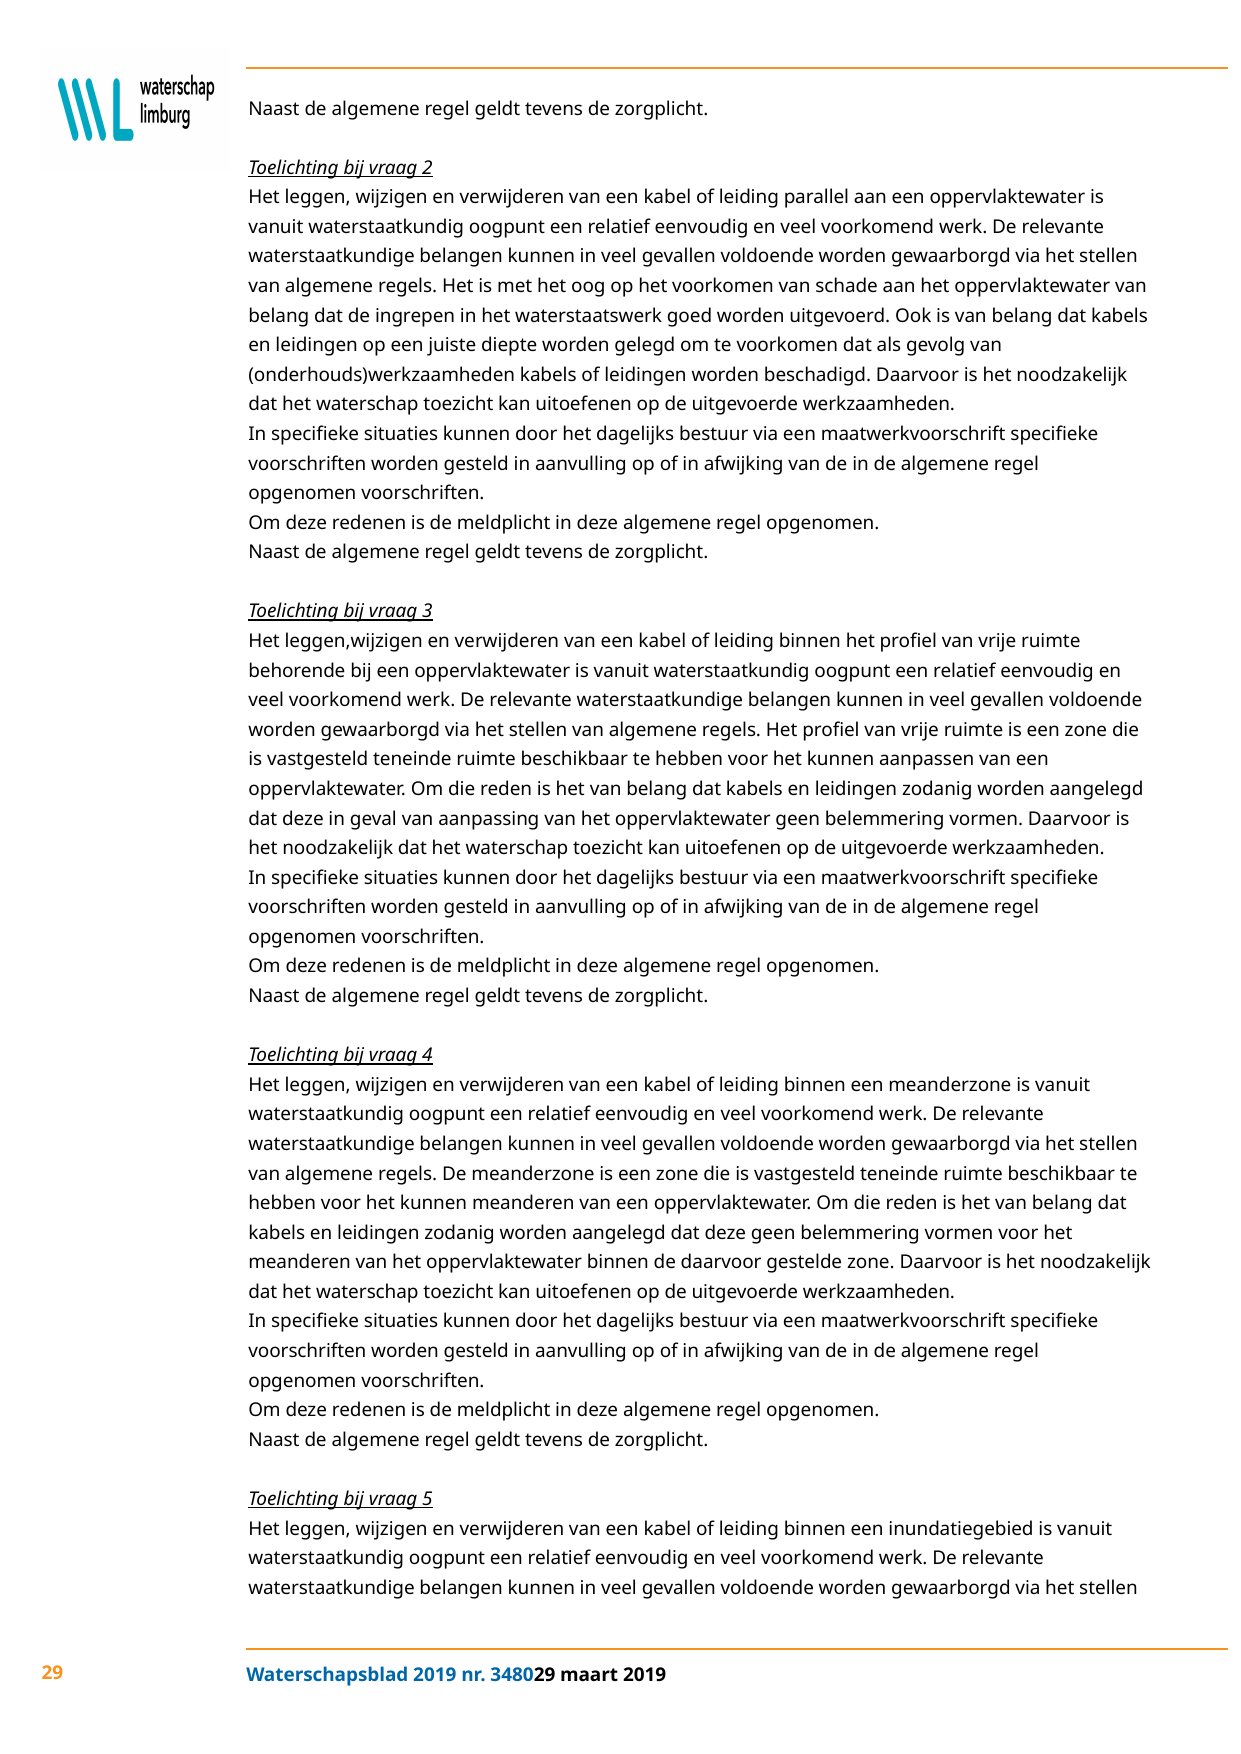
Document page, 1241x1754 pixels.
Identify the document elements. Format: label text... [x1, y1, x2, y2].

text Naast de algemene regel geldt tevens de zorgplicht. [248, 982, 1152, 1008]
text Naast de algemene regel geldt tevens de zorgplicht. [248, 95, 1152, 121]
picture [41, 47, 231, 172]
text Toelichting bij vraag 2 [248, 154, 1152, 180]
text Om deze redenen is de meldplicht in deze algemene regel opgenomen. [248, 953, 1152, 978]
text In specifieke situaties kunnen door het dagelijks bestuur via een maatwerkvoorschrift specifieke voorschriften worden gesteld in aanvulling op of in afwijking van de in de algemene regel opgenomen voorschriften. [248, 864, 1152, 949]
text In specifieke situaties kunnen door het dagelijks bestuur via een maatwerkvoorschrift specifieke voorschriften worden gesteld in aanvulling op of in afwijking van de in de algemene regel opgenomen voorschriften. [248, 420, 1152, 505]
text Het leggen,wijzigen en verwijderen van een kabel of leiding binnen het profiel van vrije ruimte behorende bij een oppervlaktewater is vanuit waterstaatkundig oogpunt een relatief eenvoudig en veel voorkomend werk. De relevante waterstaatkundige belangen kunnen in veel gevallen voldoende worden gewaarborgd via het stellen van algemene regels. Het profiel van vrije ruimte is een zone die is vastgesteld teneinde ruimte beschikbaar te hebben voor het kunnen aanpassen van een oppervlaktewater. Om die reden is het van belang dat kabels en leidingen zodanig worden aangelegd dat deze in geval van aanpassing van het oppervlaktewater geen belemmering vormen. Daarvoor is het noodzakelijk dat het waterschap toezicht kan uitoefenen op de uitgevoerde werkzaamheden. [248, 627, 1152, 860]
text Naast de algemene regel geldt tevens de zorgplicht. [248, 1426, 1152, 1452]
text Het leggen, wijzigen en verwijderen van een kabel of leiding binnen een inundatiegebied is vanuit waterstaatkundig oogpunt een relatief eenvoudig en veel voorkomend werk. De relevante waterstaatkundige belangen kunnen in veel gevallen voldoende worden gewaarborgd via het stellen [248, 1515, 1152, 1600]
text Naast de algemene regel geldt tevens de zorgplicht. [248, 538, 1152, 564]
text Het leggen, wijzigen en verwijderen van een kabel of leiding parallel aan een oppervlaktewater is vanuit waterstaatkundig oogpunt een relatief eenvoudig en veel voorkomend werk. De relevante waterstaatkundige belangen kunnen in veel gevallen voldoende worden gewaarborgd via het stellen van algemene regels. Het is met het oog op het voorkomen van schade aan het oppervlaktewater van belang dat de ingrepen in het waterstaatswerk goed worden uitgevoerd. Ook is van belang dat kabels en leidingen op een juiste diepte worden gelegd om te voorkomen dat als gevolg van (onderhouds)werkzaamheden kabels of leidingen worden beschadigd. Daarvoor is het noodzakelijk dat het waterschap toezicht kan uitoefenen op de uitgevoerde werkzaamheden. [248, 183, 1152, 416]
text Om deze redenen is de meldplicht in deze algemene regel opgenomen. [248, 509, 1152, 535]
text Het leggen, wijzigen en verwijderen van een kabel of leiding binnen een meanderzone is vanuit waterstaatkundig oogpunt een relatief eenvoudig en veel voorkomend werk. De relevante waterstaatkundige belangen kunnen in veel gevallen voldoende worden gewaarborgd via het stellen van algemene regels. De meanderzone is een zone die is vastgesteld teneinde ruimte beschikbaar te hebben voor het kunnen meanderen van een oppervlaktewater. Om die reden is het van belang dat kabels en leidingen zodanig worden aangelegd dat deze geen belemmering vormen voor het meanderen van het oppervlaktewater binnen de daarvoor gestelde zone. Daarvoor is het noodzakelijk dat het waterschap toezicht kan uitoefenen op de uitgevoerde werkzaamheden. [248, 1071, 1152, 1304]
text Toelichting bij vraag 5 [248, 1485, 1152, 1511]
text In specifieke situaties kunnen door het dagelijks bestuur via een maatwerkvoorschrift specifieke voorschriften worden gesteld in aanvulling op of in afwijking van de in de algemene regel opgenomen voorschriften. [248, 1308, 1152, 1393]
text Om deze redenen is de meldplicht in deze algemene regel opgenomen. [248, 1396, 1152, 1422]
text Toelichting bij vraag 3 [248, 598, 1152, 623]
text Toelichting bij vraag 4 [248, 1041, 1152, 1067]
